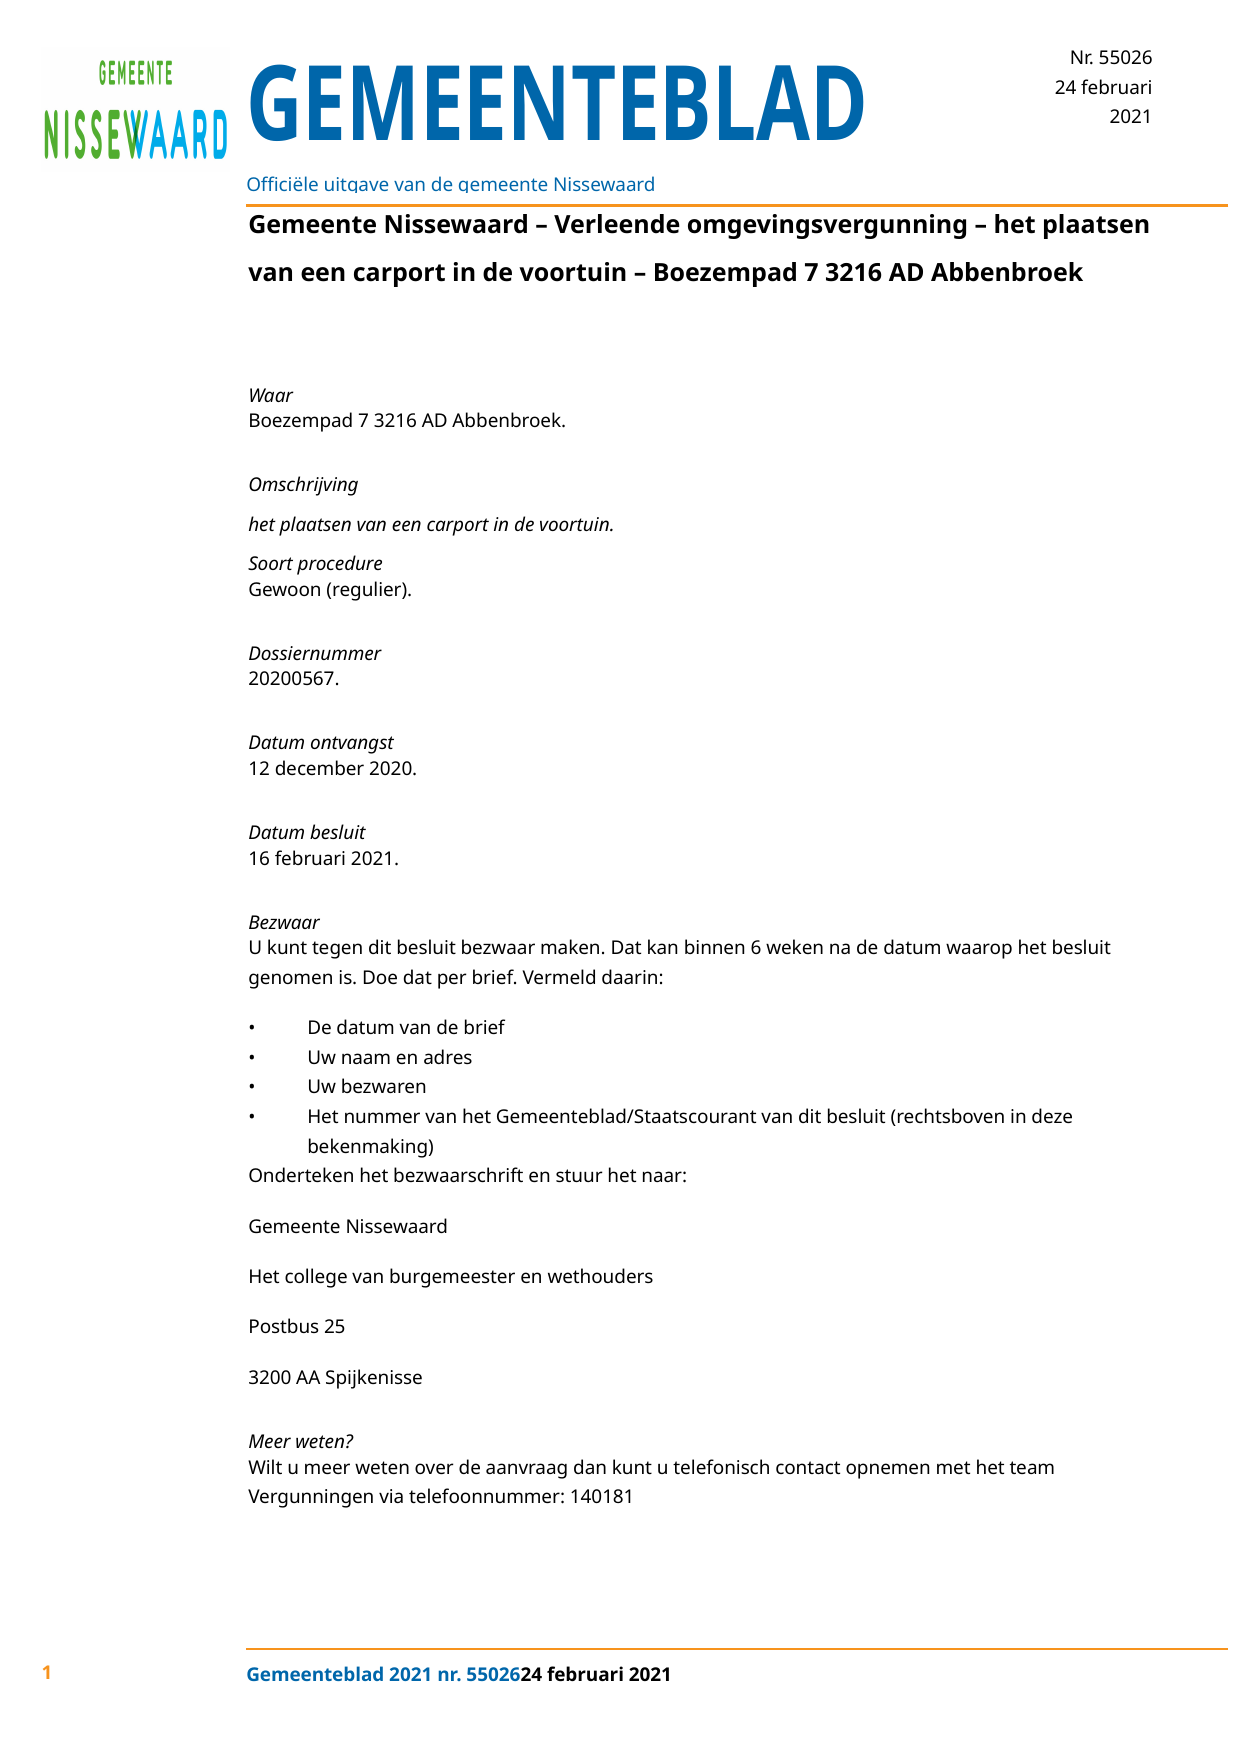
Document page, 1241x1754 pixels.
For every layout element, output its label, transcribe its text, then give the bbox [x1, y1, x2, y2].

text Soort procedure [248, 550, 1152, 576]
text Dossiernummer [248, 640, 1152, 666]
text het plaatsen van een carport in de voortuin. [248, 511, 1152, 537]
text Onderteken het bezwaarschrift en stuur het naar: [248, 1162, 1152, 1188]
text Gewoon (regulier). [248, 576, 1152, 602]
text Boezempad 7 3216 AD Abbenbroek. [248, 408, 1152, 433]
text Gemeente Nissewaard – Verleende omgevingsvergunning – het plaatsen van een carport in de voortuin – Boezempad 7 3216 AD Abbenbroek [248, 207, 1152, 288]
list Uw naam en adres [248, 1044, 1152, 1070]
text Het college van burgemeester en wethouders [248, 1263, 1152, 1289]
text 12 december 2020. [248, 755, 1152, 781]
text 3200 AA Spijkenisse [248, 1364, 1152, 1390]
text Bezwaar [248, 909, 1152, 934]
text U kunt tegen dit besluit bezwaar maken. Dat kan binnen 6 weken na de datum waarop het besluit genomen is. Doe dat per brief. Vermeld daarin: [248, 934, 1152, 990]
text Meer weten? [248, 1428, 1152, 1454]
text Wilt u meer weten over de aanvraag dan kunt u telefonisch contact opnemen met het team Vergunningen via telefoonnummer: 140181 [248, 1454, 1152, 1509]
text 16 februari 2021. [248, 845, 1152, 871]
text Datum besluit [248, 819, 1152, 845]
text Gemeente Nissewaard [248, 1213, 1152, 1239]
text Datum ontvangst [248, 729, 1152, 755]
list Het nummer van het Gemeenteblad/Staatscourant van dit besluit (rechtsboven in deze bekenmaking) [248, 1103, 1152, 1159]
picture [41, 47, 231, 172]
list Uw bezwaren [248, 1074, 1152, 1099]
text Postbus 25 [248, 1314, 1152, 1339]
text 20200567. [248, 666, 1152, 691]
text Omschrijving [248, 472, 1152, 497]
text Waar [248, 382, 1152, 408]
list De datum van de brief [248, 1014, 1152, 1040]
